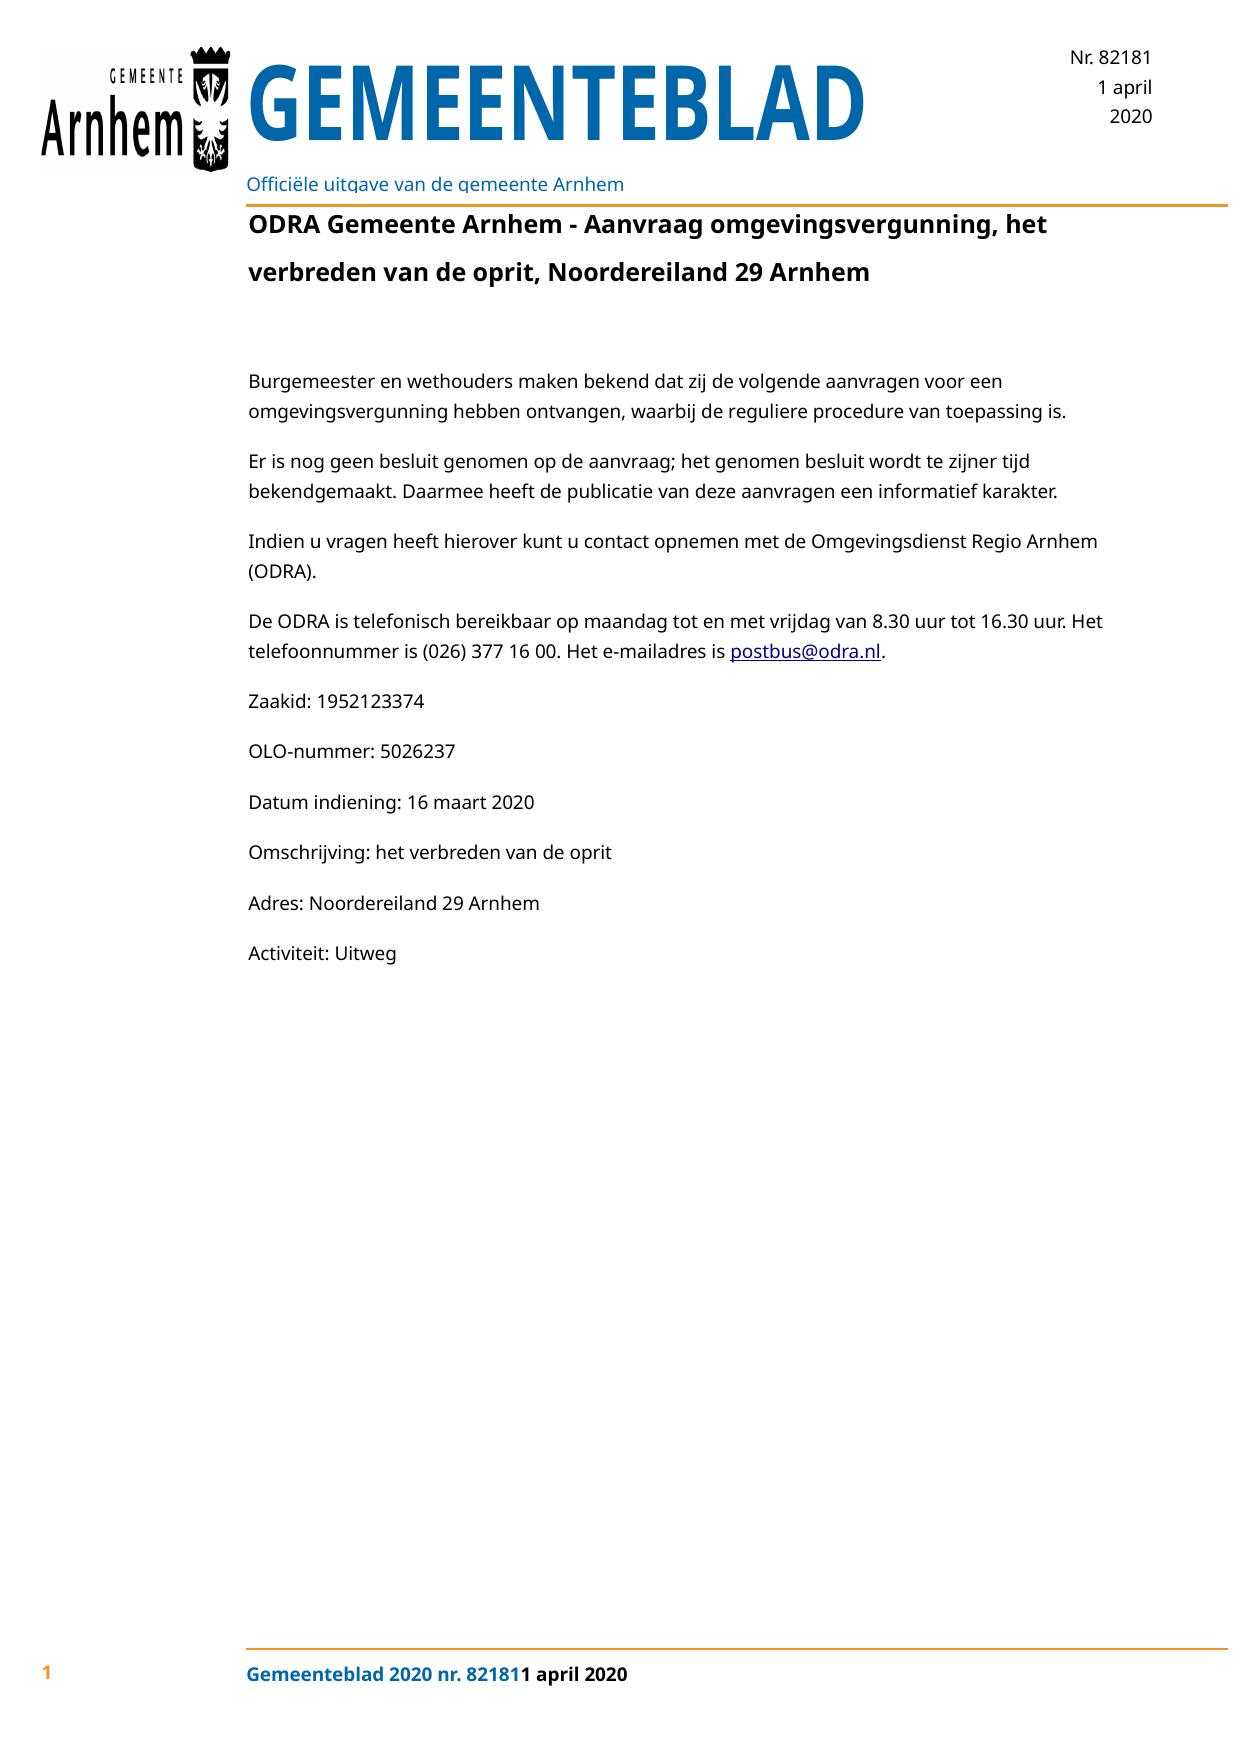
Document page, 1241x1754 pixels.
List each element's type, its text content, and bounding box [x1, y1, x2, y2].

text Activiteit: Uitweg [248, 940, 1152, 966]
text ODRA Gemeente Arnhem - Aanvraag omgevingsvergunning, het verbreden van de oprit, Noordereiland 29 Arnhem [248, 207, 1152, 288]
text Zaakid: 1952123374 [248, 688, 1152, 714]
text De ODRA is telefonisch bereikbaar op maandag tot en met vrijdag van 8.30 uur tot 16.30 uur. Het telefoonnummer is (026) 377 16 00. Het e-mailadres is postbus@odra.nl. [248, 608, 1152, 664]
text OLO-nummer: 5026237 [248, 739, 1152, 764]
text Omschrijving: het verbreden van de oprit [248, 839, 1152, 865]
text Indien u vragen heeft hierover kunt u contact opnemen met de Omgevingsdienst Regio Arnhem (ODRA). [248, 528, 1152, 584]
picture [41, 47, 231, 172]
text Er is nog geen besluit genomen op de aanvraag; het genomen besluit wordt te zijner tijd bekendgemaakt. Daarmee heeft de publicatie van deze aanvragen een informatief karakter. [248, 448, 1152, 504]
text Burgemeester en wethouders maken bekend dat zij de volgende aanvragen voor een omgevingsvergunning hebben ontvangen, waarbij de reguliere procedure van toepassing is. [248, 368, 1152, 424]
text Adres: Noordereiland 29 Arnhem [248, 890, 1152, 916]
text Datum indiening: 16 maart 2020 [248, 789, 1152, 815]
